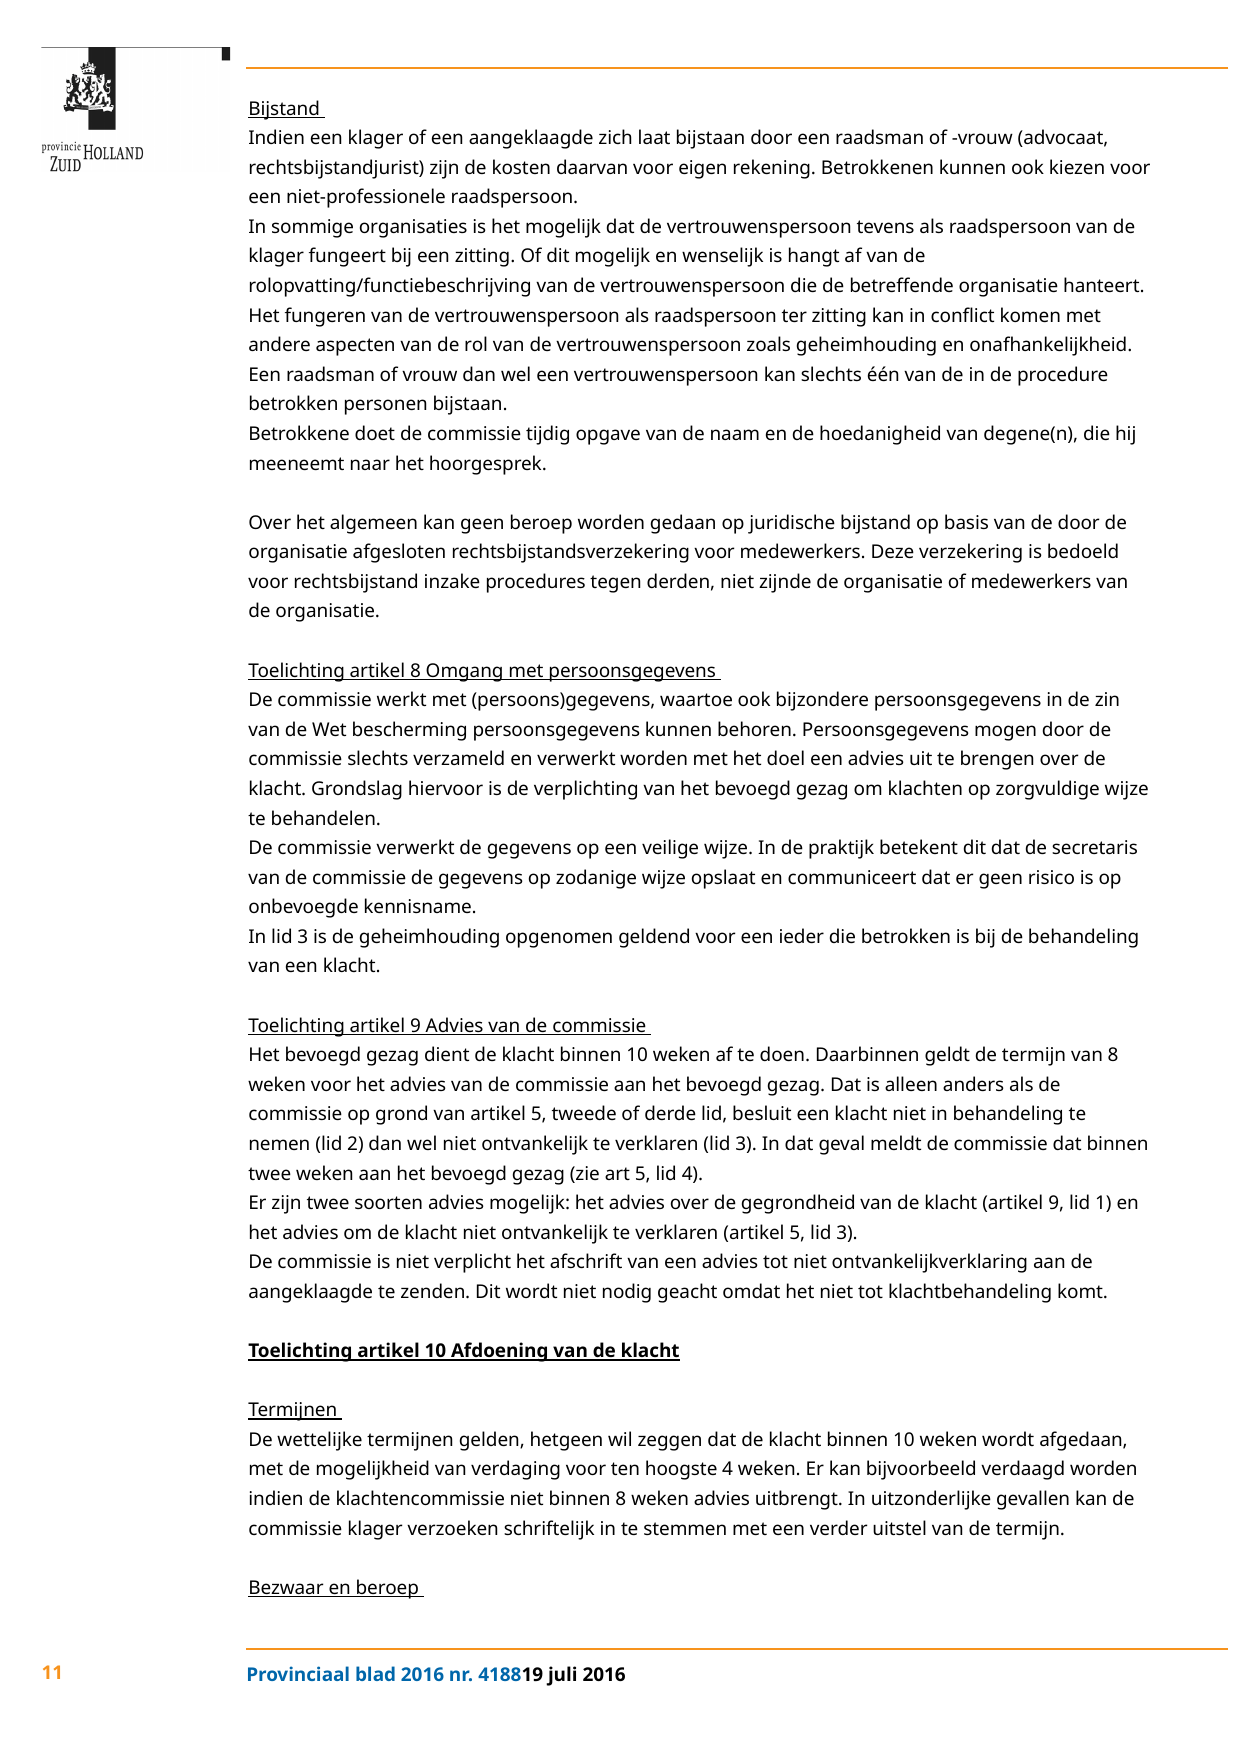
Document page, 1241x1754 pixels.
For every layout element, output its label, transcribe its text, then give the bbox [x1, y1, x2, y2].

text Bezwaar en beroep [248, 1574, 1152, 1600]
text Over het algemeen kan geen beroep worden gedaan op juridische bijstand op basis van de door de organisatie afgesloten rechtsbijstandsverzekering voor medewerkers. Deze verzekering is bedoeld voor rechtsbijstand inzake procedures tegen derden, niet zijnde de organisatie of medewerkers van de organisatie. [248, 509, 1152, 623]
text Indien een klager of een aangeklaagde zich laat bijstaan door een raadsman of -vrouw (advocaat, rechtsbijstandjurist) zijn de kosten daarvan voor eigen rekening. Betrokkenen kunnen ook kiezen voor een niet-professionele raadspersoon. [248, 124, 1152, 209]
text In sommige organisaties is het mogelijk dat de vertrouwenspersoon tevens als raadspersoon van de klager fungeert bij een zitting. Of dit mogelijk en wenselijk is hangt af van de rolopvatting/functiebeschrijving van de vertrouwenspersoon die de betreffende organisatie hanteert. Het fungeren van de vertrouwenspersoon als raadspersoon ter zitting kan in conflict komen met andere aspecten van de rol van de vertrouwenspersoon zoals geheimhouding en onafhankelijkheid. Een raadsman of vrouw dan wel een vertrouwenspersoon kan slechts één van de in de procedure betrokken personen bijstaan. [248, 213, 1152, 416]
text De commissie werkt met (persoons)gegevens, waartoe ook bijzondere persoonsgegevens in de zin van de Wet bescherming persoonsgegevens kunnen behoren. Persoonsgegevens mogen door de commissie slechts verzameld en verwerkt worden met het doel een advies uit te brengen over de klacht. Grondslag hiervoor is de verplichting van het bevoegd gezag om klachten op zorgvuldige wijze te behandelen. [248, 686, 1152, 831]
text In lid 3 is de geheimhouding opgenomen geldend voor een ieder die betrokken is bij de behandeling van een klacht. [248, 923, 1152, 978]
text Toelichting artikel 8 Omgang met persoonsgegevens [248, 657, 1152, 683]
text De commissie verwerkt de gegevens op een veilige wijze. In de praktijk betekent dit dat de secretaris van de commissie de gegevens op zodanige wijze opslaat en communiceert dat er geen risico is op onbevoegde kennisname. [248, 834, 1152, 919]
text Termijnen [248, 1396, 1152, 1422]
text Het bevoegd gezag dient de klacht binnen 10 weken af te doen. Daarbinnen geldt de termijn van 8 weken voor het advies van de commissie aan het bevoegd gezag. Dat is alleen anders als de commissie op grond van artikel 5, tweede of derde lid, besluit een klacht niet in behandeling te nemen (lid 2) dan wel niet ontvankelijk te verklaren (lid 3). In dat geval meldt de commissie dat binnen twee weken aan het bevoegd gezag (zie art 5, lid 4). [248, 1041, 1152, 1186]
picture [41, 47, 231, 172]
text Bijstand [248, 95, 1152, 121]
text Betrokkene doet de commissie tijdig opgave van de naam en de hoedanigheid van degene(n), die hij meeneemt naar het hoorgesprek. [248, 420, 1152, 476]
text Toelichting artikel 9 Advies van de commissie [248, 1012, 1152, 1038]
text De commissie is niet verplicht het afschrift van een advies tot niet ontvankelijkverklaring aan de aangeklaagde te zenden. Dit wordt niet nodig geacht omdat het niet tot klachtbehandeling komt. [248, 1248, 1152, 1304]
text De wettelijke termijnen gelden, hetgeen wil zeggen dat de klacht binnen 10 weken wordt afgedaan, met de mogelijkheid van verdaging voor ten hoogste 4 weken. Er kan bijvoorbeeld verdaagd worden indien de klachtencommissie niet binnen 8 weken advies uitbrengt. In uitzonderlijke gevallen kan de commissie klager verzoeken schriftelijk in te stemmen met een verder uitstel van de termijn. [248, 1426, 1152, 1541]
text Er zijn twee soorten advies mogelijk: het advies over de gegrondheid van de klacht (artikel 9, lid 1) en het advies om de klacht niet ontvankelijk te verklaren (artikel 5, lid 3). [248, 1189, 1152, 1245]
text Toelichting artikel 10 Afdoening van de klacht [248, 1337, 1152, 1363]
